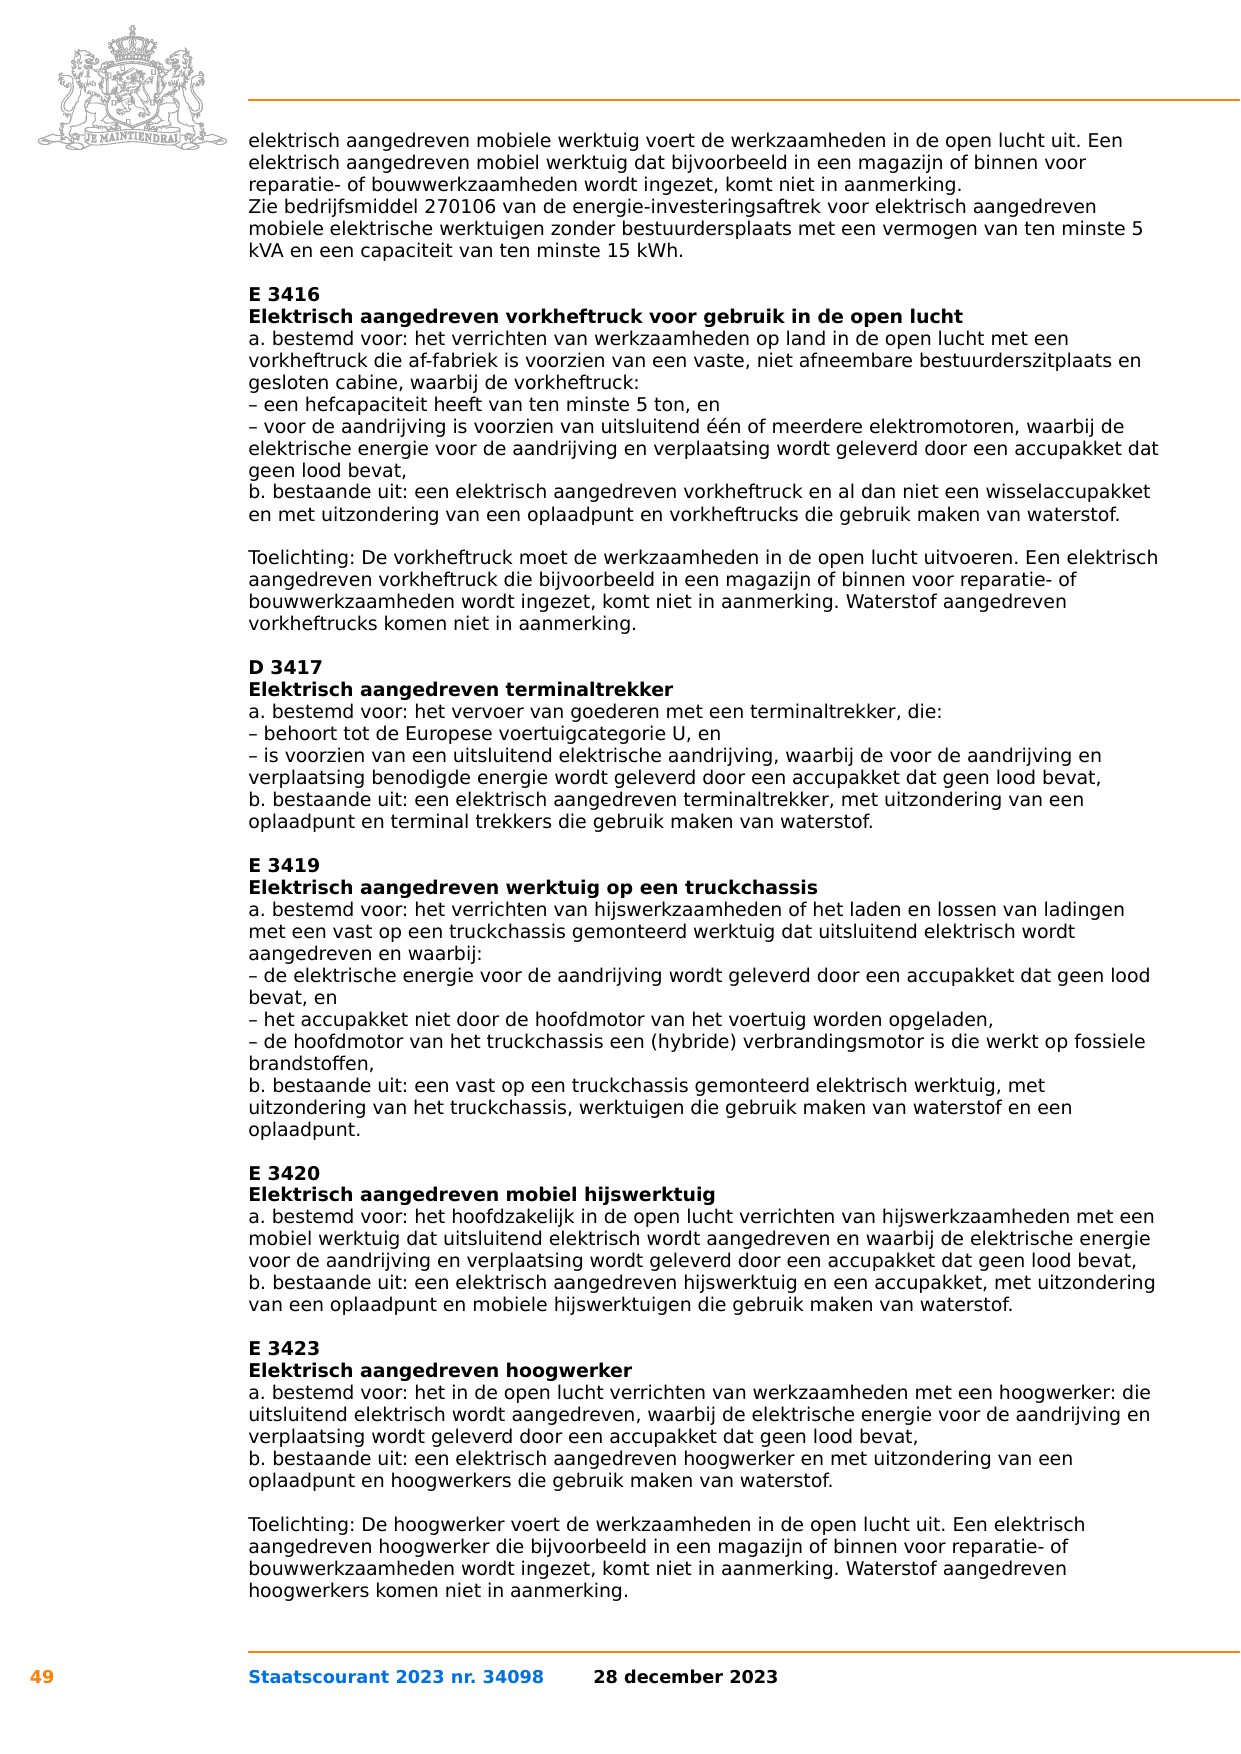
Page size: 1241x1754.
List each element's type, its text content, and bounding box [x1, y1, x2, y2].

text Elektrisch aangedreven hoogwerker [248, 1360, 1163, 1382]
text E 3416 [248, 284, 1163, 306]
text – is voorzien van een uitsluitend elektrische aandrijving, waarbij de voor de aandrijving en verplaatsing benodigde energie wordt geleverd door een accupakket dat geen lood bevat, [248, 745, 1163, 789]
text – de elektrische energie voor de aandrijving wordt geleverd door een accupakket dat geen lood bevat, en [248, 965, 1163, 1009]
text Elektrisch aangedreven werktuig op een truckchassis [248, 877, 1163, 899]
text Elektrisch aangedreven mobiel hijswerktuig [248, 1184, 1163, 1206]
text D 3417 [248, 657, 1163, 679]
text elektrisch aangedreven mobiele werktuig voert de werkzaamheden in de open lucht uit. Een elektrisch aangedreven mobiel werktuig dat bijvoorbeeld in een magazijn of binnen voor reparatie- of bouwwerkzaamheden wordt ingezet, komt niet in aanmerking. [248, 130, 1163, 196]
text b. bestaande uit: een vast op een truckchassis gemonteerd elektrisch werktuig, met uitzondering van het truckchassis, werktuigen die gebruik maken van waterstof en een oplaadpunt. [248, 1074, 1163, 1141]
text – een hefcapaciteit heeft van ten minste 5 ton, en [248, 393, 1163, 416]
text a. bestemd voor: het verrichten van werkzaamheden op land in de open lucht met een vorkheftruck die af-fabriek is voorzien van een vaste, niet afneembare bestuurderszitplaats en gesloten cabine, waarbij de vorkheftruck: [248, 328, 1163, 393]
text – behoort tot de Europese voertuigcategorie U, en [248, 723, 1163, 745]
picture [38, 25, 227, 150]
text Toelichting: De vorkheftruck moet de werkzaamheden in de open lucht uitvoeren. Een elektrisch aangedreven vorkheftruck die bijvoorbeeld in een magazijn of binnen voor reparatie- of bouwwerkzaamheden wordt ingezet, komt niet in aanmerking. Waterstof aangedreven vorkheftrucks komen niet in aanmerking. [248, 547, 1163, 635]
text a. bestemd voor: het hoofdzakelijk in de open lucht verrichten van hijswerkzaamheden met een mobiel werktuig dat uitsluitend elektrisch wordt aangedreven en waarbij de elektrische energie voor de aandrijving en verplaatsing wordt geleverd door een accupakket dat geen lood bevat, [248, 1206, 1163, 1272]
text E 3423 [248, 1338, 1163, 1360]
text a. bestemd voor: het verrichten van hijswerkzaamheden of het laden en lossen van ladingen met een vast op een truckchassis gemonteerd werktuig dat uitsluitend elektrisch wordt aangedreven en waarbij: [248, 899, 1163, 965]
text b. bestaande uit: een elektrisch aangedreven hoogwerker en met uitzondering van een oplaadpunt en hoogwerkers die gebruik maken van waterstof. [248, 1448, 1163, 1492]
text E 3419 [248, 855, 1163, 877]
text b. bestaande uit: een elektrisch aangedreven hijswerktuig en een accupakket, met uitzondering van een oplaadpunt en mobiele hijswerktuigen die gebruik maken van waterstof. [248, 1272, 1163, 1316]
text – het accupakket niet door de hoofdmotor van het voertuig worden opgeladen, [248, 1009, 1163, 1031]
text – voor de aandrijving is voorzien van uitsluitend één of meerdere elektromotoren, waarbij de elektrische energie voor de aandrijving en verplaatsing wordt geleverd door een accupakket dat geen lood bevat, [248, 416, 1163, 481]
text Elektrisch aangedreven vorkheftruck voor gebruik in de open lucht [248, 306, 1163, 328]
text a. bestemd voor: het vervoer van goederen met een terminaltrekker, die: [248, 701, 1163, 723]
text Toelichting: De hoogwerker voert de werkzaamheden in de open lucht uit. Een elektrisch aangedreven hoogwerker die bijvoorbeeld in een magazijn of binnen voor reparatie- of bouwwerkzaamheden wordt ingezet, komt niet in aanmerking. Waterstof aangedreven hoogwerkers komen niet in aanmerking. [248, 1514, 1163, 1602]
text b. bestaande uit: een elektrisch aangedreven vorkheftruck en al dan niet een wisselaccupakket en met uitzondering van een oplaadpunt en vorkheftrucks die gebruik maken van waterstof. [248, 481, 1163, 525]
text b. bestaande uit: een elektrisch aangedreven terminaltrekker, met uitzondering van een oplaadpunt en terminal trekkers die gebruik maken van waterstof. [248, 789, 1163, 833]
text E 3420 [248, 1162, 1163, 1184]
text – de hoofdmotor van het truckchassis een (hybride) verbrandingsmotor is die werkt op fossiele brandstoffen, [248, 1031, 1163, 1074]
text a. bestemd voor: het in de open lucht verrichten van werkzaamheden met een hoogwerker: die uitsluitend elektrisch wordt aangedreven, waarbij de elektrische energie voor de aandrijving en verplaatsing wordt geleverd door een accupakket dat geen lood bevat, [248, 1382, 1163, 1448]
text Elektrisch aangedreven terminaltrekker [248, 679, 1163, 701]
text Zie bedrijfsmiddel 270106 van de energie-investeringsaftrek voor elektrisch aangedreven mobiele elektrische werktuigen zonder bestuurdersplaats met een vermogen van ten minste 5 kVA en een capaciteit van ten minste 15 kWh. [248, 196, 1163, 262]
